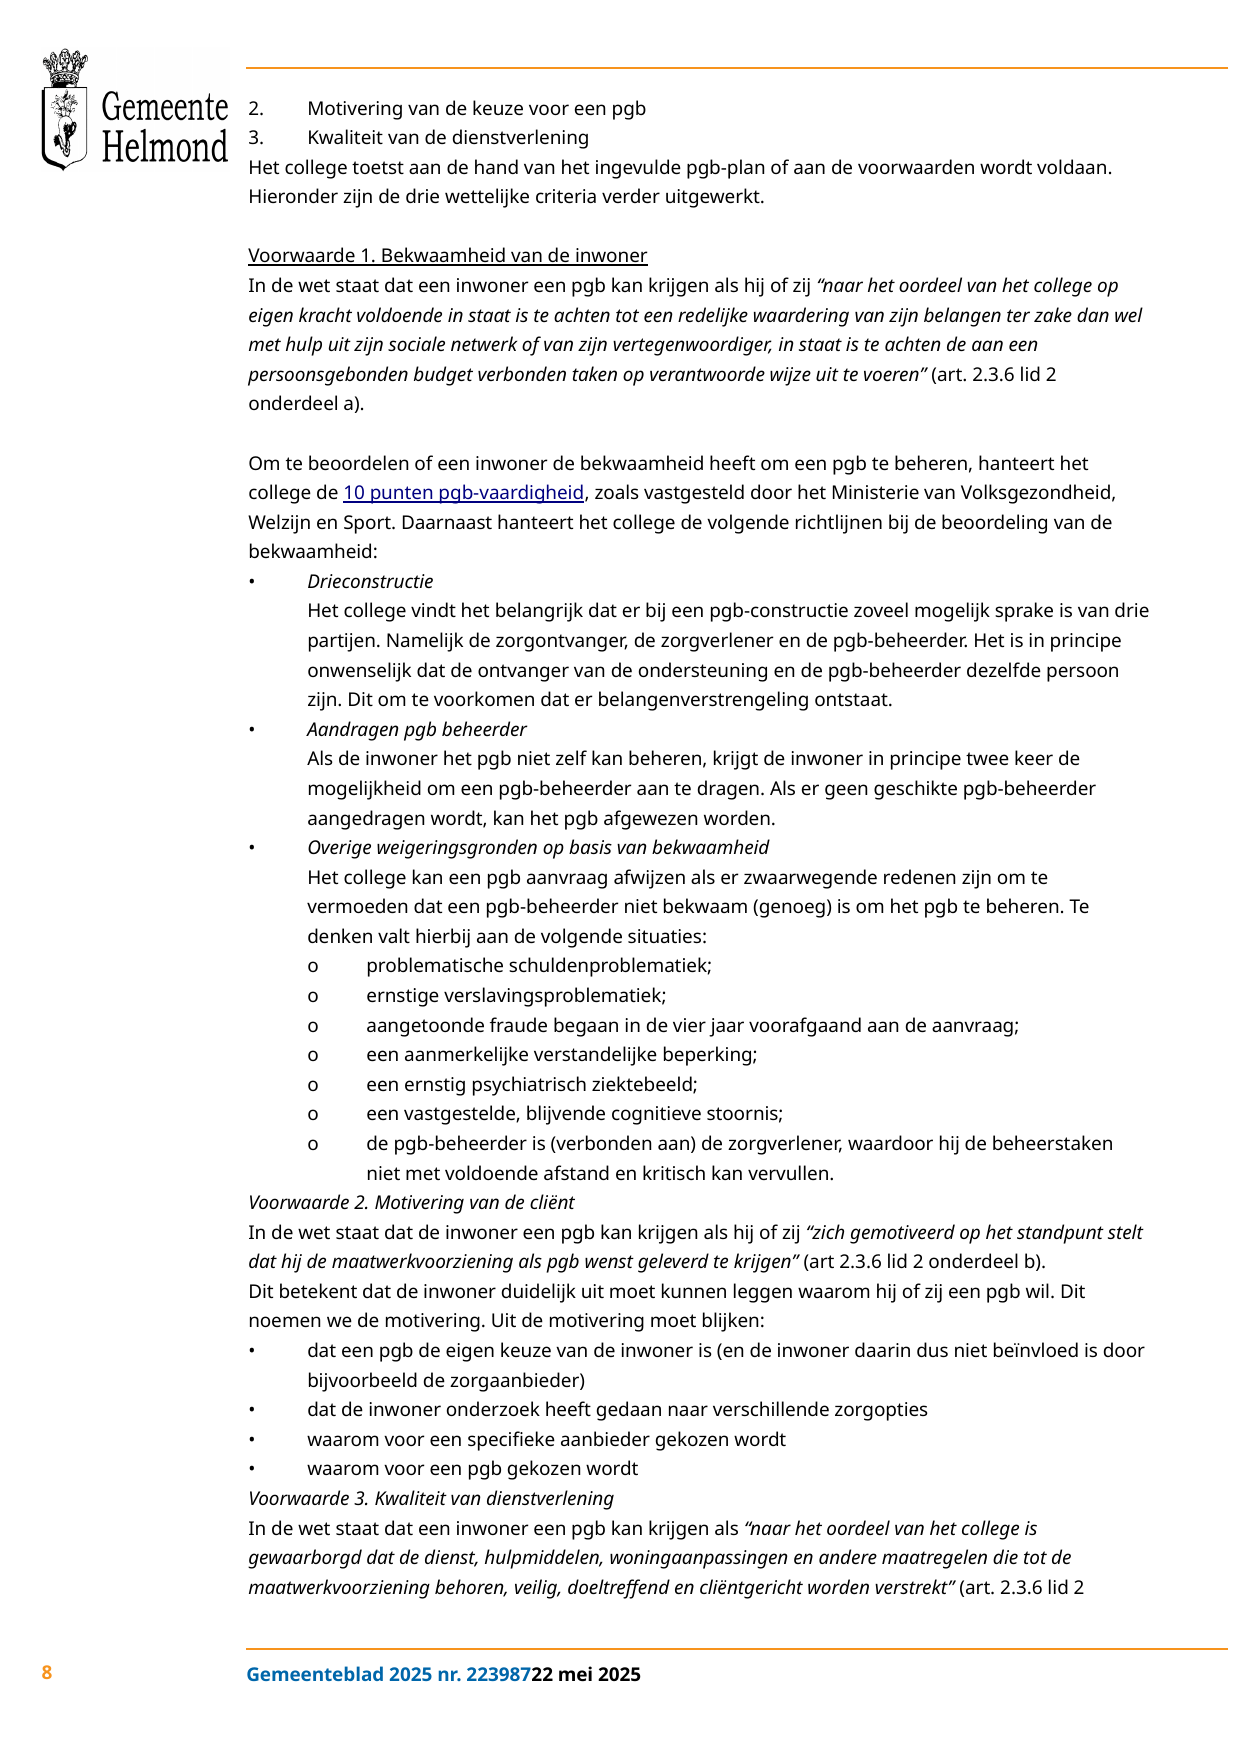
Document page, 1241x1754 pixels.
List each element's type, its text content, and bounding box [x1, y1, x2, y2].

text Dit betekent dat de inwoner duidelijk uit moet kunnen leggen waarom hij of zij een pgb wil. Dit noemen we de motivering. Uit de motivering moet blijken: [248, 1278, 1152, 1333]
list een aanmerkelijke verstandelijke beperking; [307, 1041, 1152, 1067]
text Het college toetst aan de hand van het ingevulde pgb-plan of aan de voorwaarden wordt voldaan. Hieronder zijn de drie wettelijke criteria verder uitgewerkt. [248, 154, 1152, 209]
list Motivering van de keuze voor een pgb [248, 95, 1152, 121]
list Kwaliteit van de dienstverlening [248, 124, 1152, 150]
text Voorwaarde 2. Motivering van de cliënt [248, 1189, 1152, 1215]
list aangetoonde fraude begaan in de vier jaar voorafgaand aan de aanvraag; [307, 1012, 1152, 1038]
text In de wet staat dat een inwoner een pgb kan krijgen als hij of zij “naar het oordeel van het college op eigen kracht voldoende in staat is te achten tot een redelijke waardering van zijn belangen ter zake dan wel met hulp uit zijn sociale netwerk of van zijn vertegenwoordiger, in staat is te achten de aan een persoonsgebonden budget verbonden taken op verantwoorde wijze uit te voeren” (art. 2.3.6 lid 2 onderdeel a). [248, 272, 1152, 416]
text In de wet staat dat een inwoner een pgb kan krijgen als “naar het oordeel van het college is gewaarborgd dat de dienst, hulpmiddelen, woningaanpassingen en andere maatregelen die tot de maatwerkvoorziening behoren, veilig, doeltreffend en cliëntgericht worden verstrekt” (art. 2.3.6 lid 2 [248, 1515, 1152, 1600]
list Drieconstructie [248, 568, 1152, 594]
list een vastgestelde, blijvende cognitieve stoornis; [307, 1101, 1152, 1126]
list een ernstig psychiatrisch ziektebeeld; [307, 1071, 1152, 1097]
text In de wet staat dat de inwoner een pgb kan krijgen als hij of zij “zich gemotiveerd op het standpunt stelt dat hij de maatwerkvoorziening als pgb wenst geleverd te krijgen” (art 2.3.6 lid 2 onderdeel b). [248, 1219, 1152, 1274]
list waarom voor een specifieke aanbieder gekozen wordt [248, 1426, 1152, 1452]
list Het college kan een pgb aanvraag afwijzen als er zwaarwegende redenen zijn om te vermoeden dat een pgb-beheerder niet bekwaam (genoeg) is om het pgb te beheren. Te denken valt hierbij aan de volgende situaties: [248, 864, 1152, 949]
text Om te beoordelen of een inwoner de bekwaamheid heeft om een pgb te beheren, hanteert het college de 10 punten pgb-vaardigheid, zoals vastgesteld door het Ministerie van Volksgezondheid, Welzijn en Sport. Daarnaast hanteert het college de volgende richtlijnen bij de beoordeling van de bekwaamheid: [248, 450, 1152, 564]
list waarom voor een pgb gekozen wordt [248, 1456, 1152, 1481]
list de pgb-beheerder is (verbonden aan) de zorgverlener, waardoor hij de beheerstaken niet met voldoende afstand en kritisch kan vervullen. [307, 1130, 1152, 1186]
text Voorwaarde 1. Bekwaamheid van de inwoner [248, 243, 1152, 268]
picture [41, 47, 231, 172]
list Het college vindt het belangrijk dat er bij een pgb-constructie zoveel mogelijk sprake is van drie partijen. Namelijk de zorgontvanger, de zorgverlener en de pgb-beheerder. Het is in principe onwenselijk dat de ontvanger van de ondersteuning en de pgb-beheerder dezelfde persoon zijn. Dit om te voorkomen dat er belangenverstrengeling ontstaat. [248, 598, 1152, 712]
list dat een pgb de eigen keuze van de inwoner is (en de inwoner daarin dus niet beïnvloed is door bijvoorbeeld de zorgaanbieder) [248, 1337, 1152, 1393]
list Aandragen pgb beheerder [248, 716, 1152, 742]
list Als de inwoner het pgb niet zelf kan beheren, krijgt de inwoner in principe twee keer de mogelijkheid om een pgb-beheerder aan te dragen. Als er geen geschikte pgb-beheerder aangedragen wordt, kan het pgb afgewezen worden. [248, 746, 1152, 831]
list dat de inwoner onderzoek heeft gedaan naar verschillende zorgopties [248, 1396, 1152, 1422]
list problematische schuldenproblematiek; [307, 953, 1152, 978]
text Voorwaarde 3. Kwaliteit van dienstverlening [248, 1485, 1152, 1511]
list Overige weigeringsgronden op basis van bekwaamheid [248, 834, 1152, 860]
list ernstige verslavingsproblematiek; [307, 982, 1152, 1008]
